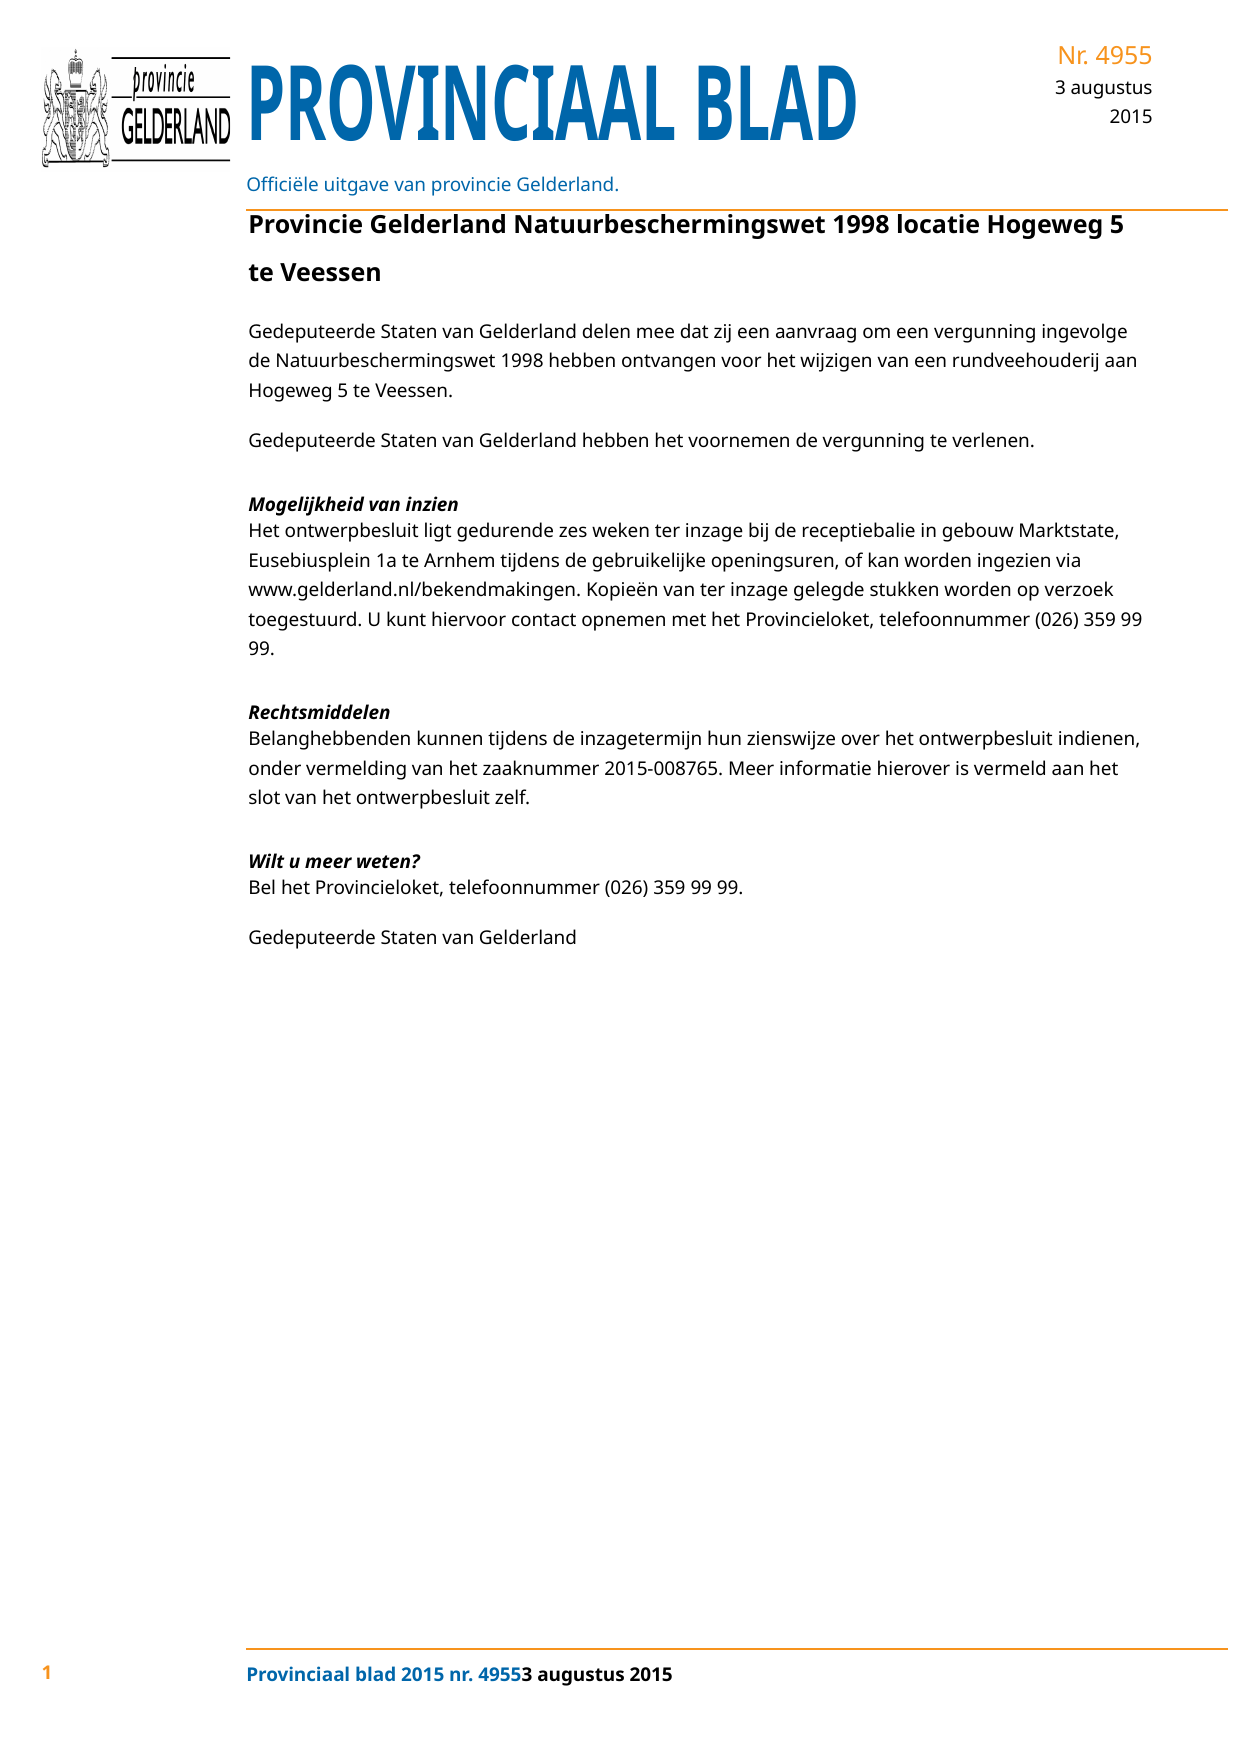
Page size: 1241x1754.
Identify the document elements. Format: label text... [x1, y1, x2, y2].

text Gedeputeerde Staten van Gelderland hebben het voornemen de vergunning te verlenen. [248, 427, 1152, 453]
text Gedeputeerde Staten van Gelderland [248, 924, 1152, 950]
text Wilt u meer weten? [248, 848, 1152, 874]
text Gedeputeerde Staten van Gelderland delen mee dat zij een aanvraag om een vergunning ingevolge de Natuurbeschermingswet 1998 hebben ontvangen voor het wijzigen van een rundveehouderij aan Hogeweg 5 te Veessen. [248, 318, 1152, 403]
text Rechtsmiddelen [248, 699, 1152, 725]
picture [41, 47, 231, 172]
text Belanghebbenden kunnen tijdens de inzagetermijn hun zienswijze over het ontwerpbesluit indienen, onder vermelding van het zaaknummer 2015-008765. Meer informatie hierover is vermeld aan het slot van het ontwerpbesluit zelf. [248, 725, 1152, 810]
text Het ontwerpbesluit ligt gedurende zes weken ter inzage bij de receptiebalie in gebouw Marktstate, Eusebiusplein 1a te Arnhem tijdens de gebruikelijke openingsuren, of kan worden ingezien via www.gelderland.nl/bekendmakingen. Kopieën van ter inzage gelegde stukken worden op verzoek toegestuurd. U kunt hiervoor contact opnemen met het Provincieloket, telefoonnummer (026) 359 99 99. [248, 517, 1152, 661]
text Provincie Gelderland Natuurbeschermingswet 1998 locatie Hogeweg 5 te Veessen [248, 211, 1152, 288]
text Bel het Provincieloket, telefoonnummer (026) 359 99 99. [248, 874, 1152, 900]
text Mogelijkheid van inzien [248, 491, 1152, 517]
